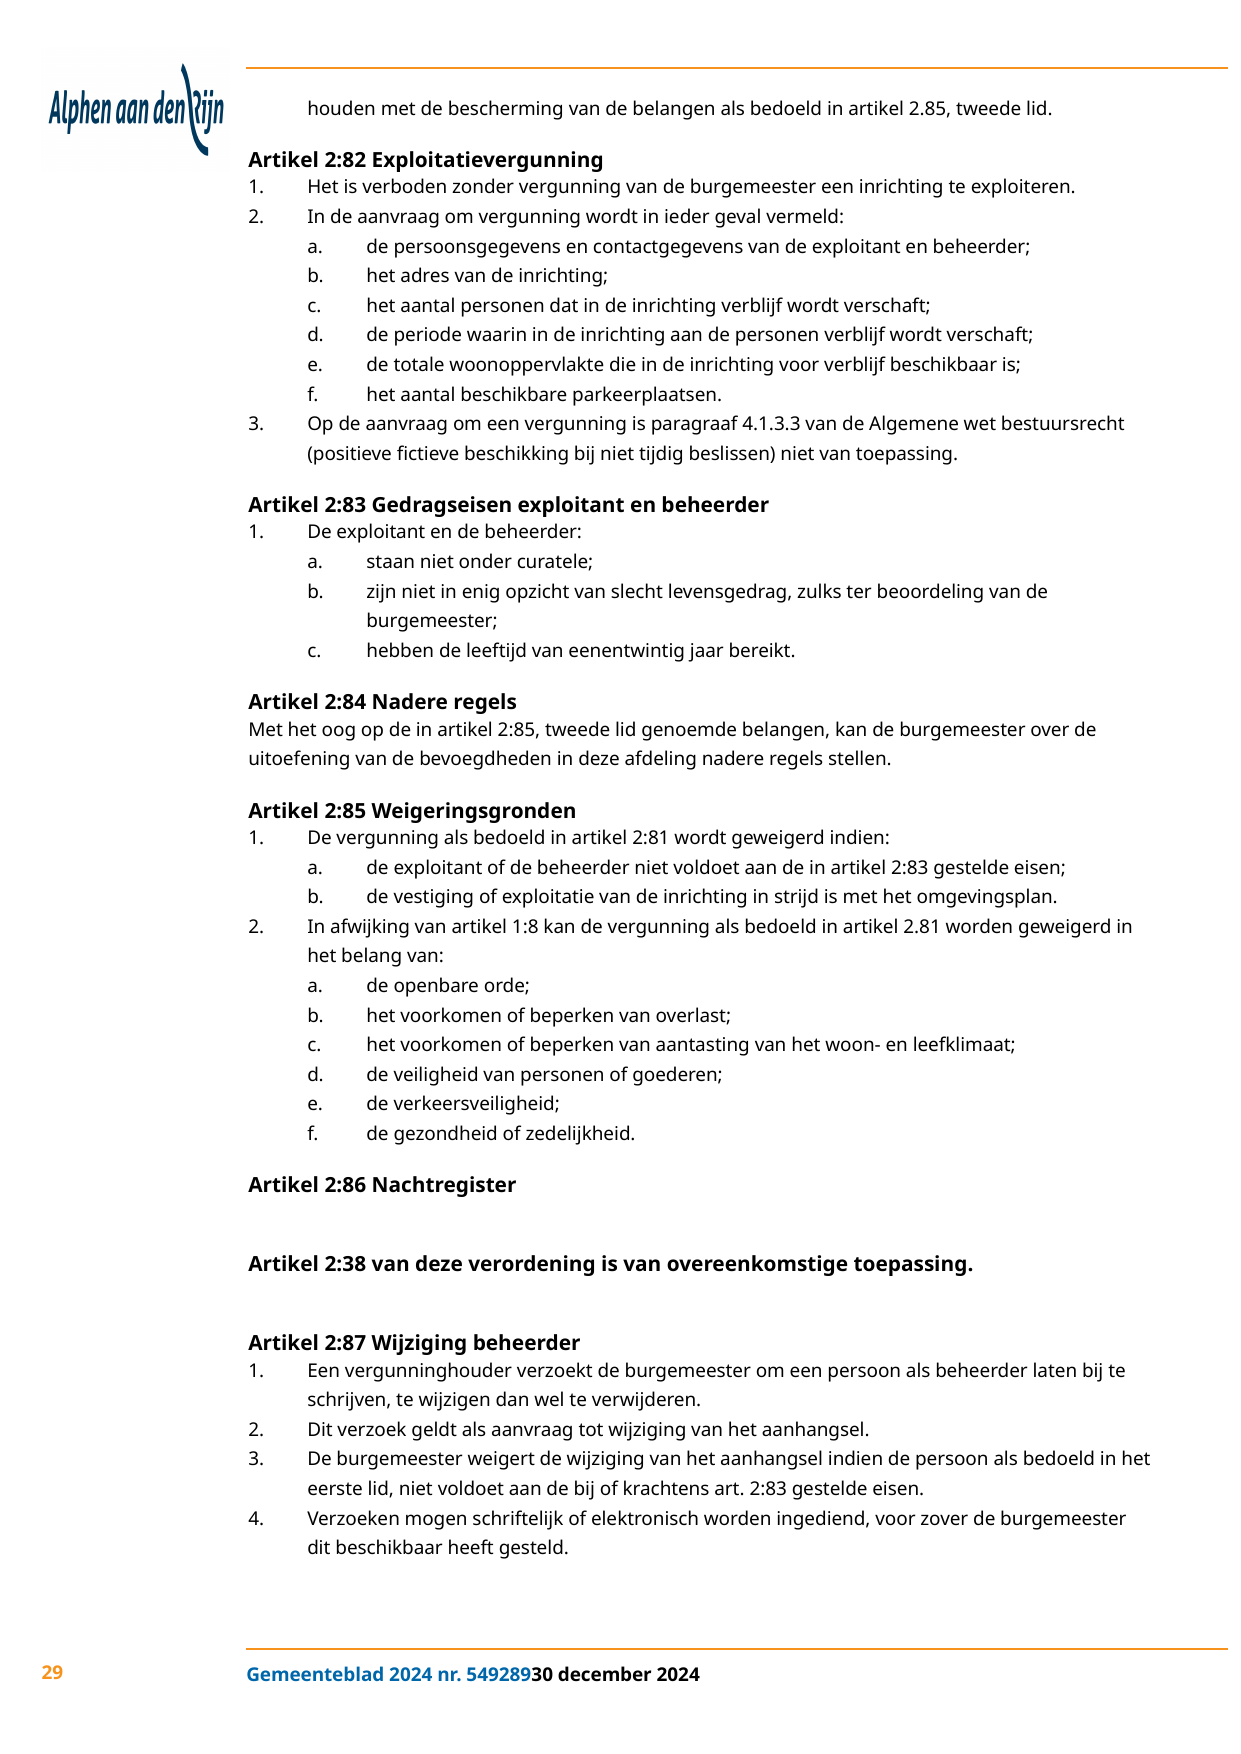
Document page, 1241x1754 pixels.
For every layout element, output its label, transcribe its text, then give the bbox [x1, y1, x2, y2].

list Verzoeken mogen schriftelijk of elektronisch worden ingediend, voor zover de burgemeester dit beschikbaar heeft gesteld. [248, 1505, 1152, 1560]
list de openbare orde; [307, 972, 1152, 998]
text Met het oog op de in artikel 2:85, tweede lid genoemde belangen, kan de burgemeester over de uitoefening van de bevoegdheden in deze afdeling nadere regels stellen. [248, 716, 1152, 771]
text Artikel 2:38 van deze verordening is van overeenkomstige toepassing. [248, 1249, 1152, 1278]
list houden met de bescherming van de belangen als bedoeld in artikel 2.85, tweede lid. [248, 95, 1152, 121]
list In afwijking van artikel 1:8 kan de vergunning als bedoeld in artikel 2.81 worden geweigerd in het belang van: [248, 913, 1152, 968]
list de veiligheid van personen of goederen; [307, 1061, 1152, 1087]
list De exploitant en de beheerder: [248, 519, 1152, 544]
text Artikel 2:86 Nachtregister [248, 1171, 1152, 1199]
list Dit verzoek geldt als aanvraag tot wijziging van het aanhangsel. [248, 1416, 1152, 1442]
text Artikel 2:84 Nadere regels [248, 687, 1152, 716]
list De vergunning als bedoeld in artikel 2:81 wordt geweigerd indien: [248, 824, 1152, 850]
text Artikel 2:85 Weigeringsgronden [248, 796, 1152, 824]
list Op de aanvraag om een vergunning is paragraaf 4.1.3.3 van de Algemene wet bestuursrecht (positieve fictieve beschikking bij niet tijdig beslissen) niet van toepassing. [248, 410, 1152, 466]
list het voorkomen of beperken van aantasting van het woon- en leefklimaat; [307, 1031, 1152, 1057]
list de exploitant of de beheerder niet voldoet aan de in artikel 2:83 gestelde eisen; [307, 854, 1152, 880]
list de persoonsgegevens en contactgegevens van de exploitant en beheerder; [307, 233, 1152, 258]
list de totale woonoppervlakte die in de inrichting voor verblijf beschikbaar is; [307, 351, 1152, 377]
picture [41, 47, 231, 172]
list het voorkomen of beperken van overlast; [307, 1002, 1152, 1028]
list het adres van de inrichting; [307, 262, 1152, 288]
list de gezondheid of zedelijkheid. [307, 1120, 1152, 1146]
list staan niet onder curatele; [307, 548, 1152, 574]
text Artikel 2:83 Gedragseisen exploitant en beheerder [248, 490, 1152, 519]
list Een vergunninghouder verzoekt de burgemeester om een persoon als beheerder laten bij te schrijven, te wijzigen dan wel te verwijderen. [248, 1357, 1152, 1412]
text Artikel 2:87 Wijziging beheerder [248, 1328, 1152, 1357]
list In de aanvraag om vergunning wordt in ieder geval vermeld: [248, 203, 1152, 229]
text Artikel 2:82 Exploitatievergunning [248, 145, 1152, 174]
list de vestiging of exploitatie van de inrichting in strijd is met het omgevingsplan. [307, 883, 1152, 909]
list de periode waarin in de inrichting aan de personen verblijf wordt verschaft; [307, 322, 1152, 347]
list Het is verboden zonder vergunning van de burgemeester een inrichting te exploiteren. [248, 174, 1152, 199]
list de verkeersveiligheid; [307, 1091, 1152, 1116]
list het aantal beschikbare parkeerplaatsen. [307, 381, 1152, 406]
list het aantal personen dat in de inrichting verblijf wordt verschaft; [307, 292, 1152, 318]
list De burgemeester weigert de wijziging van het aanhangsel indien de persoon als bedoeld in het eerste lid, niet voldoet aan de bij of krachtens art. 2:83 gestelde eisen. [248, 1446, 1152, 1501]
list zijn niet in enig opzicht van slecht levensgedrag, zulks ter beoordeling van de burgemeester; [307, 578, 1152, 633]
list hebben de leeftijd van eenentwintig jaar bereikt. [307, 637, 1152, 663]
